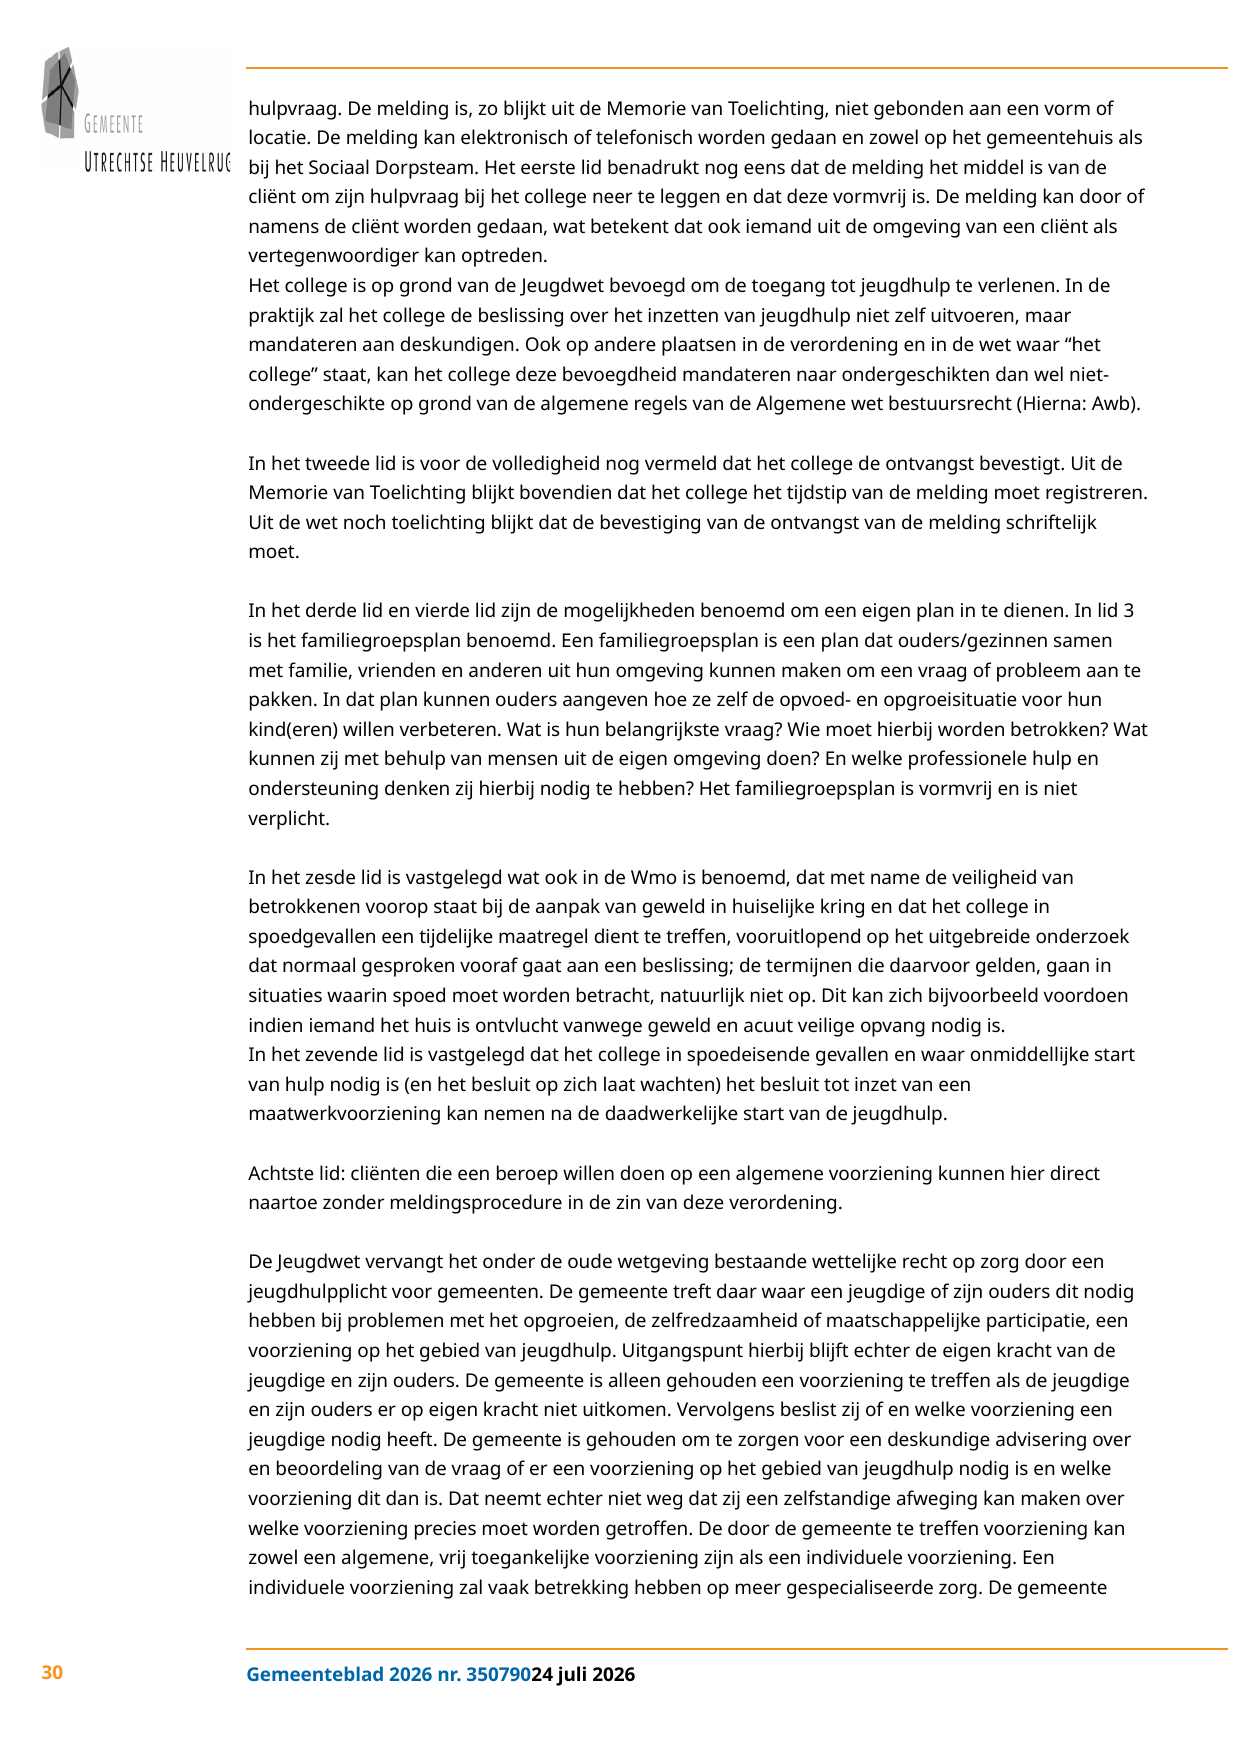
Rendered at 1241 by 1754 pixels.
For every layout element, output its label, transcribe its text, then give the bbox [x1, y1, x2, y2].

text Achtste lid: cliënten die een beroep willen doen op een algemene voorziening kunnen hier direct naartoe zonder meldingsprocedure in de zin van deze verordening. [248, 1160, 1152, 1215]
text In het tweede lid is voor de volledigheid nog vermeld dat het college de ontvangst bevestigt. Uit de Memorie van Toelichting blijkt bovendien dat het college het tijdstip van de melding moet registreren. Uit de wet noch toelichting blijkt dat de bevestiging van de ontvangst van de melding schriftelijk moet. [248, 450, 1152, 564]
text In het zevende lid is vastgelegd dat het college in spoedeisende gevallen en waar onmiddellijke start van hulp nodig is (en het besluit op zich laat wachten) het besluit tot inzet van een maatwerkvoorziening kan nemen na de daadwerkelijke start van de jeugdhulp. [248, 1041, 1152, 1126]
text Het college is op grond van de Jeugdwet bevoegd om de toegang tot jeugdhulp te verlenen. In de praktijk zal het college de beslissing over het inzetten van jeugdhulp niet zelf uitvoeren, maar mandateren aan deskundigen. Ook op andere plaatsen in de verordening en in de wet waar “het college” staat, kan het college deze bevoegdheid mandateren naar ondergeschikten dan wel niet- ondergeschikte op grond van de algemene regels van de Algemene wet bestuursrecht (Hierna: Awb). [248, 272, 1152, 416]
text De Jeugdwet vervangt het onder de oude wetgeving bestaande wettelijke recht op zorg door een jeugdhulpplicht voor gemeenten. De gemeente treft daar waar een jeugdige of zijn ouders dit nodig hebben bij problemen met het opgroeien, de zelfredzaamheid of maatschappelijke participatie, een voorziening op het gebied van jeugdhulp. Uitgangspunt hierbij blijft echter de eigen kracht van de jeugdige en zijn ouders. De gemeente is alleen gehouden een voorziening te treffen als de jeugdige en zijn ouders er op eigen kracht niet uitkomen. Vervolgens beslist zij of en welke voorziening een jeugdige nodig heeft. De gemeente is gehouden om te zorgen voor een deskundige advisering over en beoordeling van de vraag of er een voorziening op het gebied van jeugdhulp nodig is en welke voorziening dit dan is. Dat neemt echter niet weg dat zij een zelfstandige afweging kan maken over welke voorziening precies moet worden getroffen. De door de gemeente te treffen voorziening kan zowel een algemene, vrij toegankelijke voorziening zijn als een individuele voorziening. Een individuele voorziening zal vaak betrekking hebben op meer gespecialiseerde zorg. De gemeente [248, 1248, 1152, 1600]
text In het derde lid en vierde lid zijn de mogelijkheden benoemd om een eigen plan in te dienen. In lid 3 is het familiegroepsplan benoemd. Een familiegroepsplan is een plan dat ouders/gezinnen samen met familie, vrienden en anderen uit hun omgeving kunnen maken om een vraag of probleem aan te pakken. In dat plan kunnen ouders aangeven hoe ze zelf de opvoed- en opgroeisituatie voor hun kind(eren) willen verbeteren. Wat is hun belangrijkste vraag? Wie moet hierbij worden betrokken? Wat kunnen zij met behulp van mensen uit de eigen omgeving doen? En welke professionele hulp en ondersteuning denken zij hierbij nodig te hebben? Het familiegroepsplan is vormvrij en is niet verplicht. [248, 598, 1152, 831]
text hulpvraag. De melding is, zo blijkt uit de Memorie van Toelichting, niet gebonden aan een vorm of locatie. De melding kan elektronisch of telefonisch worden gedaan en zowel op het gemeentehuis als bij het Sociaal Dorpsteam. Het eerste lid benadrukt nog eens dat de melding het middel is van de cliënt om zijn hulpvraag bij het college neer te leggen en dat deze vormvrij is. De melding kan door of namens de cliënt worden gedaan, wat betekent dat ook iemand uit de omgeving van een cliënt als vertegenwoordiger kan optreden. [248, 95, 1152, 268]
text In het zesde lid is vastgelegd wat ook in de Wmo is benoemd, dat met name de veiligheid van betrokkenen voorop staat bij de aanpak van geweld in huiselijke kring en dat het college in spoedgevallen een tijdelijke maatregel dient te treffen, vooruitlopend op het uitgebreide onderzoek dat normaal gesproken vooraf gaat aan een beslissing; de termijnen die daarvoor gelden, gaan in situaties waarin spoed moet worden betracht, natuurlijk niet op. Dit kan zich bijvoorbeeld voordoen indien iemand het huis is ontvlucht vanwege geweld en acuut veilige opvang nodig is. [248, 864, 1152, 1038]
picture [41, 47, 231, 172]
